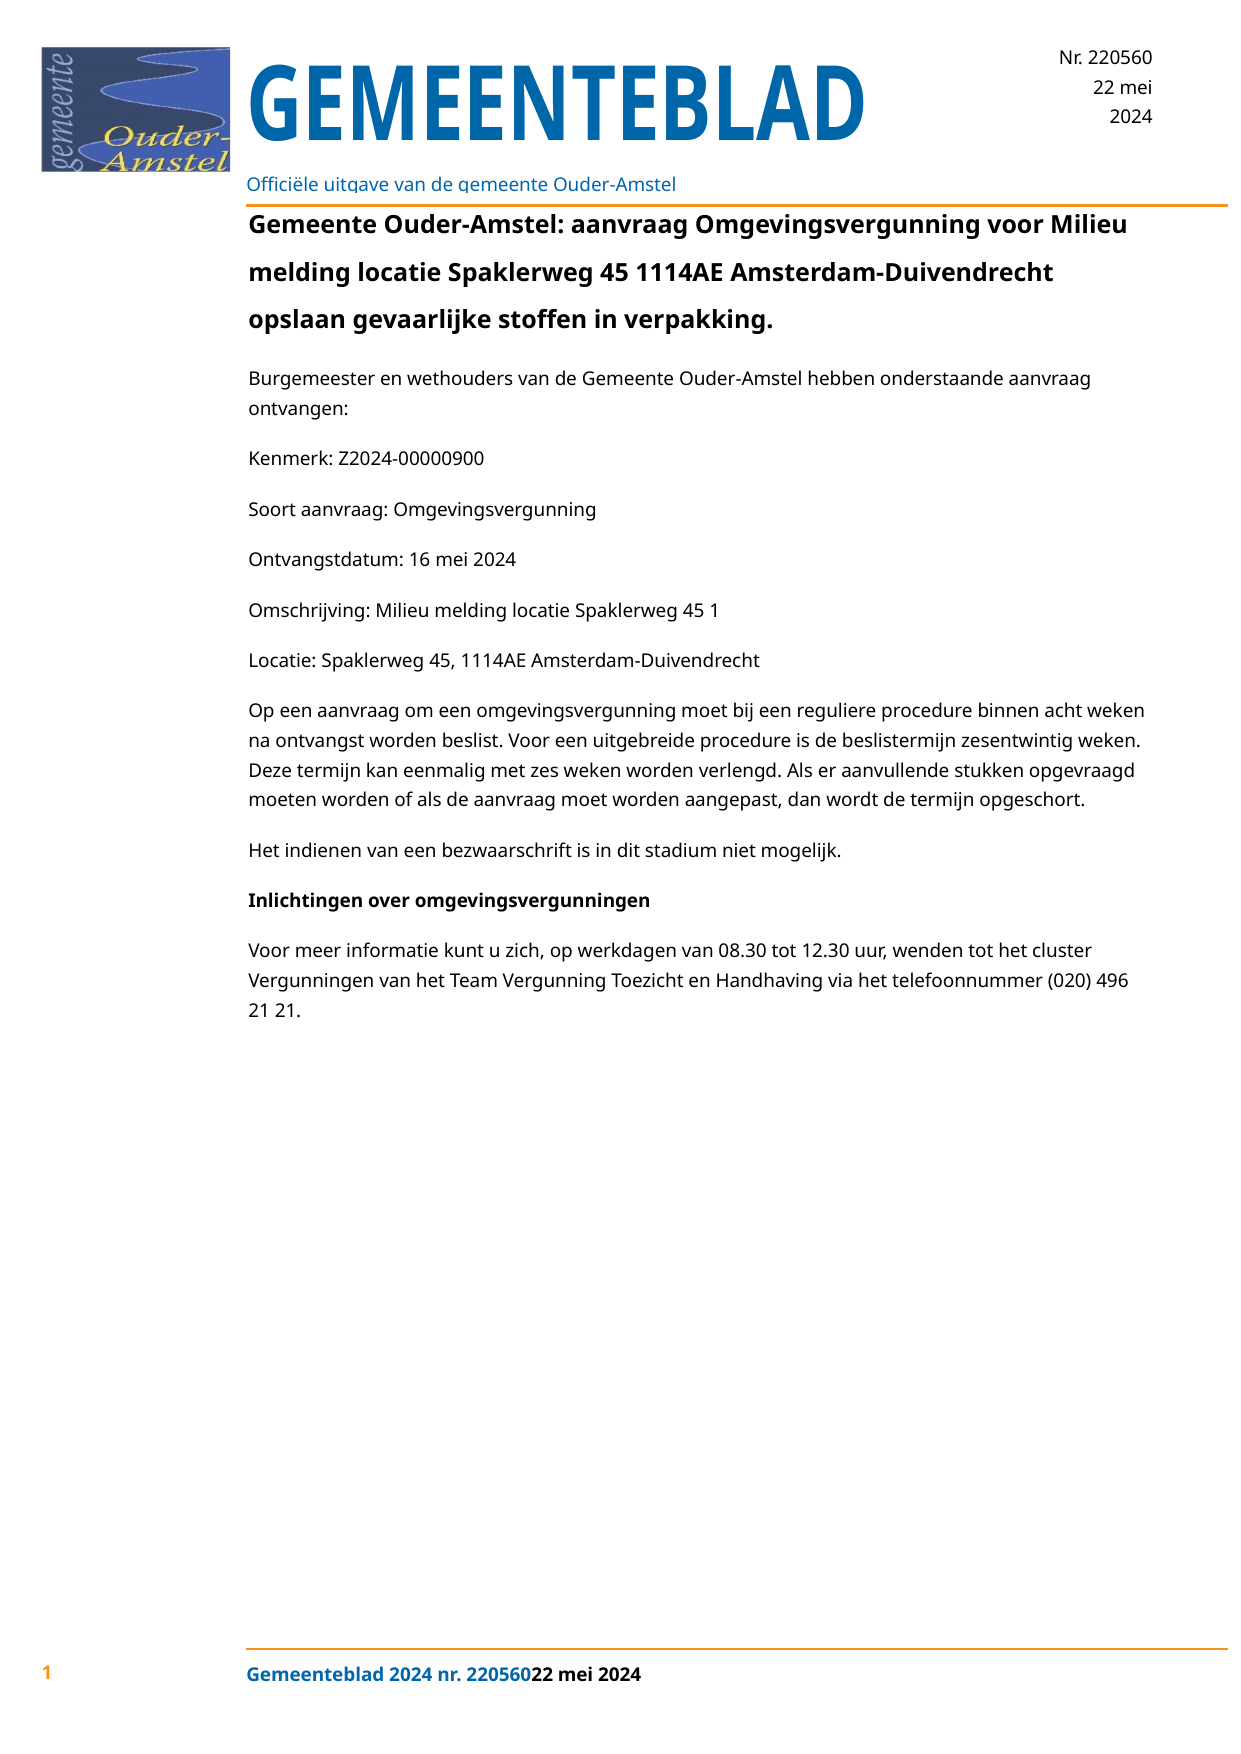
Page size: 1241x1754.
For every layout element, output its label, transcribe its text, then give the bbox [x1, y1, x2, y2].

text Kenmerk: Z2024-00000900 [248, 446, 1152, 471]
text Het indienen van een bezwaarschrift is in dit stadium niet mogelijk. [248, 837, 1152, 862]
text Burgemeester en wethouders van de Gemeente Ouder-Amstel hebben onderstaande aanvraag ontvangen: [248, 366, 1152, 421]
text Op een aanvraag om een omgevingsvergunning moet bij een reguliere procedure binnen acht weken na ontvangst worden beslist. Voor een uitgebreide procedure is de beslistermijn zesentwintig weken. Deze termijn kan eenmalig met zes weken worden verlengd. Als er aanvullende stukken opgevraagd moeten worden of als de aanvraag moet worden aangepast, dan wordt de termijn opgeschort. [248, 698, 1152, 812]
text Ontvangstdatum: 16 mei 2024 [248, 546, 1152, 572]
text Voor meer informatie kunt u zich, op werkdagen van 08.30 tot 12.30 uur, wenden tot het cluster Vergunningen van het Team Vergunning Toezicht en Handhaving via het telefoonnummer (020) 496 21 21. [248, 938, 1152, 1022]
picture [41, 47, 231, 172]
text Omschrijving: Milieu melding locatie Spaklerweg 45 1 [248, 597, 1152, 622]
text Inlichtingen over omgevingsvergunningen [248, 887, 1152, 913]
text Gemeente Ouder-Amstel: aanvraag Omgevingsvergunning voor Milieu melding locatie Spaklerweg 45 1114AE Amsterdam-Duivendrecht opslaan gevaarlijke stoffen in verpakking. [248, 207, 1152, 336]
text Soort aanvraag: Omgevingsvergunning [248, 496, 1152, 522]
text Locatie: Spaklerweg 45, 1114AE Amsterdam-Duivendrecht [248, 647, 1152, 673]
